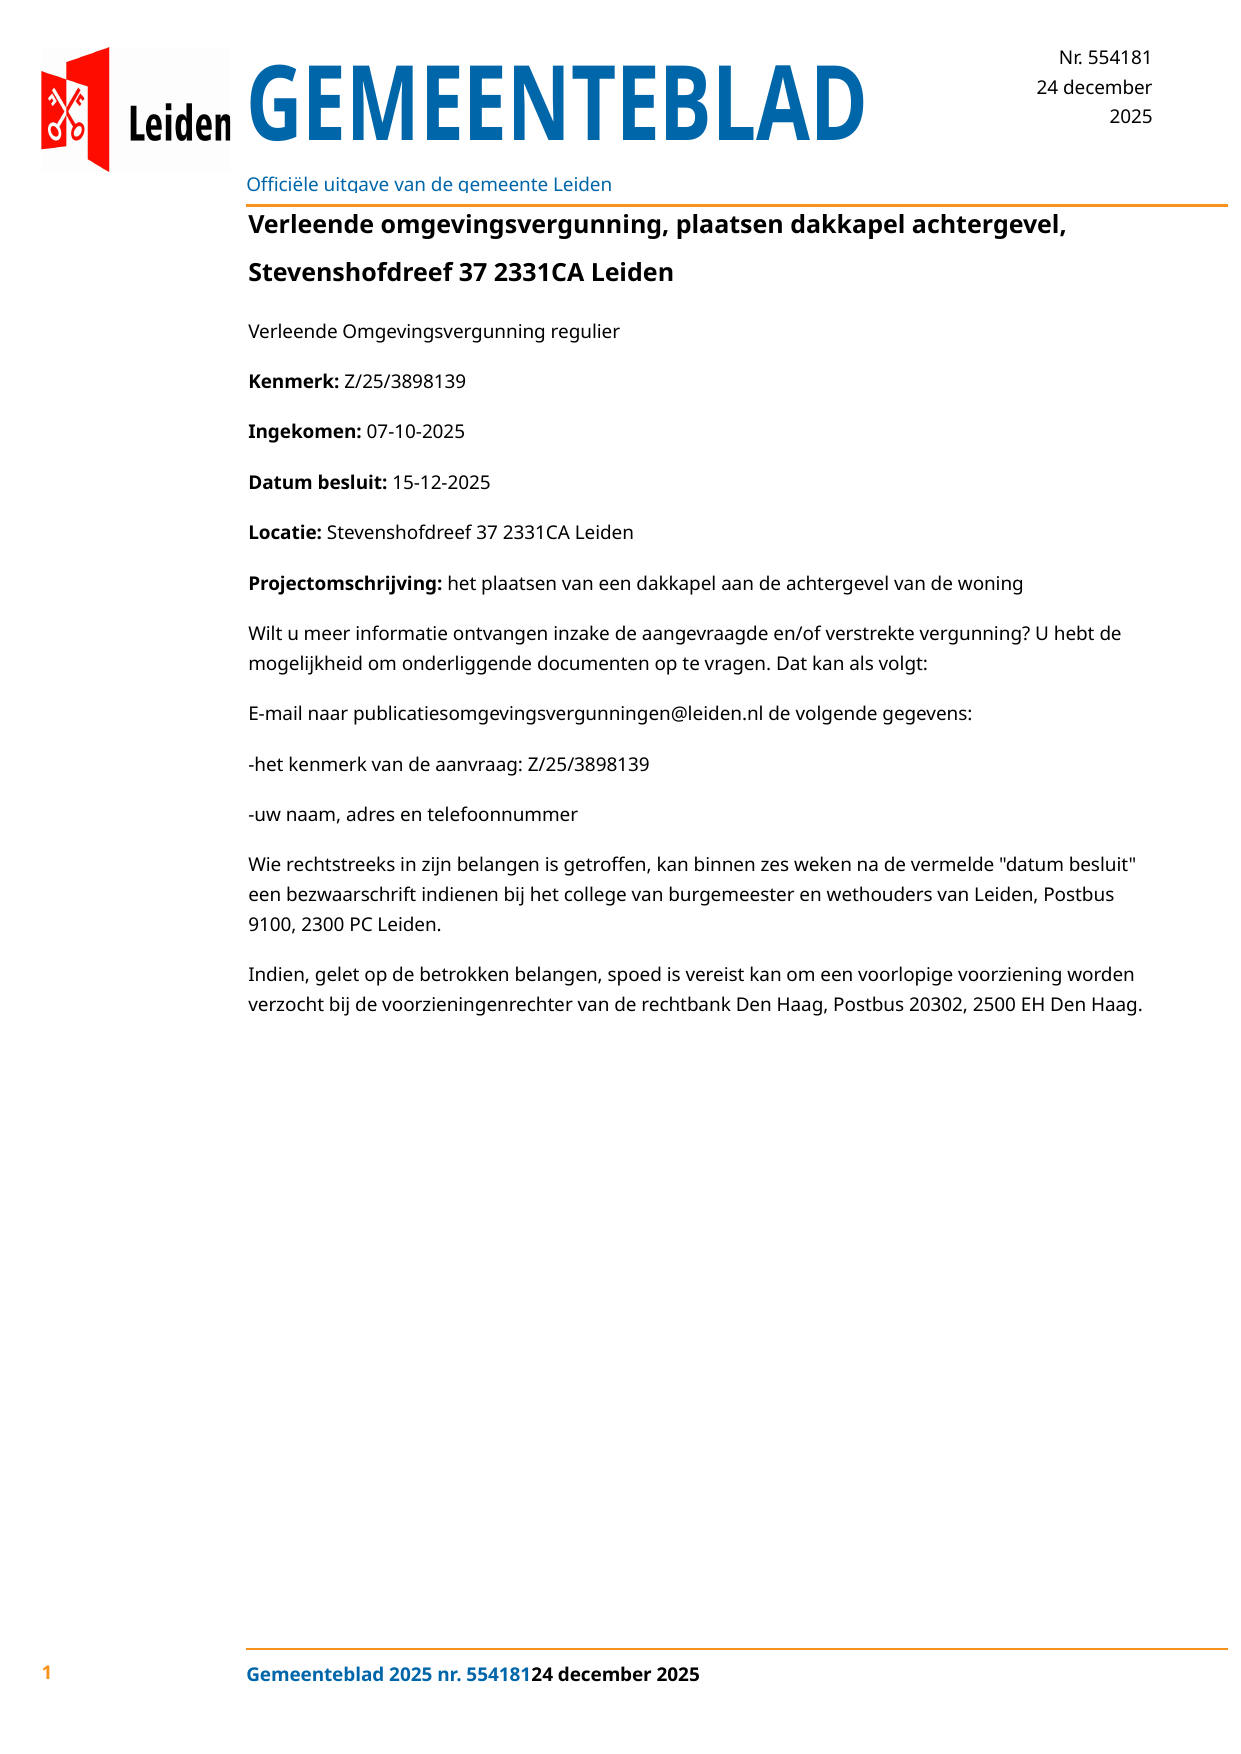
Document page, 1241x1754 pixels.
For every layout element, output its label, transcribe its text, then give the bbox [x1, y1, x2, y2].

text Locatie: Stevenshofdreef 37 2331CA Leiden [248, 519, 1152, 545]
text -het kenmerk van de aanvraag: Z/25/3898139 [248, 751, 1152, 777]
text Indien, gelet op de betrokken belangen, spoed is vereist kan om een voorlopige voorziening worden verzocht bij de voorzieningenrechter van de rechtbank Den Haag, Postbus 20302, 2500 EH Den Haag. [248, 961, 1152, 1017]
text -uw naam, adres en telefoonnummer [248, 801, 1152, 827]
text E-mail naar publicatiesomgevingsvergunningen@leiden.nl de volgende gegevens: [248, 700, 1152, 726]
text Verleende Omgevingsvergunning regulier [248, 318, 1152, 344]
text Projectomschrijving: het plaatsen van een dakkapel aan de achtergevel van de woning [248, 570, 1152, 596]
text Verleende omgevingsvergunning, plaatsen dakkapel achtergevel, Stevenshofdreef 37 2331CA Leiden [248, 207, 1152, 288]
text Kenmerk: Z/25/3898139 [248, 368, 1152, 394]
picture [41, 47, 231, 172]
text Datum besluit: 15-12-2025 [248, 469, 1152, 495]
text Ingekomen: 07-10-2025 [248, 419, 1152, 444]
text Wie rechtstreeks in zijn belangen is getroffen, kan binnen zes weken na de vermelde "datum besluit" een bezwaarschrift indienen bij het college van burgemeester en wethouders van Leiden, Postbus 9100, 2300 PC Leiden. [248, 852, 1152, 937]
text Wilt u meer informatie ontvangen inzake de aangevraagde en/of verstrekte vergunning? U hebt de mogelijkheid om onderliggende documenten op te vragen. Dat kan als volgt: [248, 620, 1152, 676]
